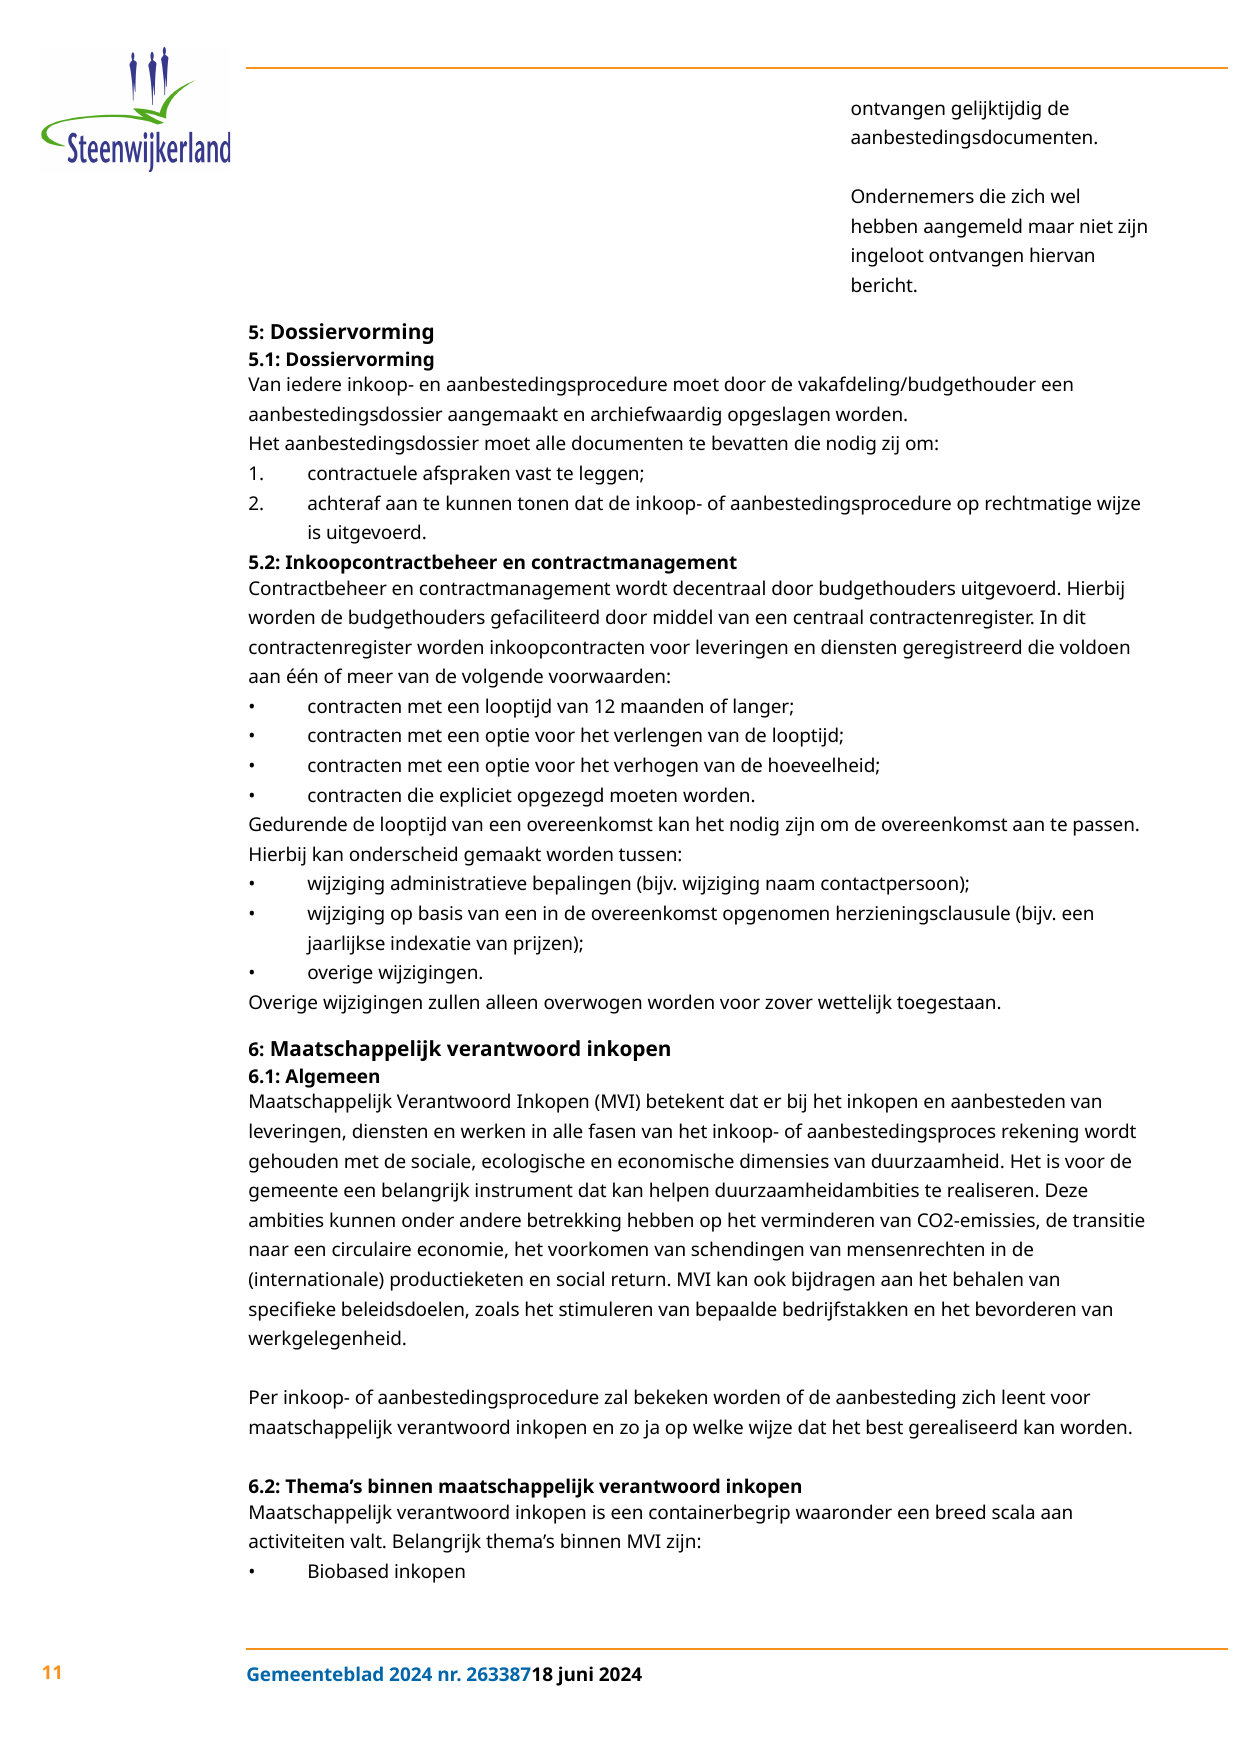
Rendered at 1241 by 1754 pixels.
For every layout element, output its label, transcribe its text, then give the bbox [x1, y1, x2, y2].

list Biobased inkopen [248, 1558, 1152, 1584]
text 6: Maatschappelijk verantwoord inkopen [248, 1034, 1152, 1063]
text 5.1: Dossiervorming [248, 346, 1152, 371]
text 5.2: Inkoopcontractbeheer en contractmanagement [248, 549, 1152, 575]
text 6.1: Algemeen [248, 1063, 1152, 1089]
list contracten met een optie voor het verhogen van de hoeveelheid; [248, 752, 1152, 778]
text 5: Dossiervorming [248, 317, 1152, 346]
table_cell [549, 95, 850, 298]
text Maatschappelijk verantwoord inkopen is een containerbegrip waaronder een breed scala aan activiteiten valt. Belangrijk thema’s binnen MVI zijn: [248, 1499, 1152, 1554]
text Gedurende de looptijd van een overeenkomst kan het nodig zijn om de overeenkomst aan te passen. Hierbij kan onderscheid gemaakt worden tussen: [248, 811, 1152, 867]
list wijziging administratieve bepalingen (bijv. wijziging naam contactpersoon); [248, 871, 1152, 896]
list contracten met een optie voor het verlengen van de looptijd; [248, 723, 1152, 748]
text Contractbeheer en contractmanagement wordt decentraal door budgethouders uitgevoerd. Hierbij worden de budgethouders gefaciliteerd door middel van een centraal contractenregister. In dit contractenregister worden inkoopcontracten voor leveringen en diensten geregistreerd die voldoen aan één of meer van de volgende voorwaarden: [248, 575, 1152, 689]
text 6.2: Thema’s binnen maatschappelijk verantwoord inkopen [248, 1473, 1152, 1499]
list contracten met een looptijd van 12 maanden of langer; [248, 693, 1152, 719]
text Het aanbestedingsdossier moet alle documenten te bevatten die nodig zij om: [248, 431, 1152, 456]
list wijziging op basis van een in de overeenkomst opgenomen herzieningsclausule (bijv. een jaarlijkse indexatie van prijzen); [248, 900, 1152, 955]
text Van iedere inkoop- en aanbestedingsprocedure moet door de vakafdeling/budgethouder een aanbestedingsdossier aangemaakt en archiefwaardig opgeslagen worden. [248, 371, 1152, 427]
list contractuele afspraken vast te leggen; [248, 460, 1152, 486]
picture [41, 47, 231, 172]
text Overige wijzigingen zullen alleen overwogen worden voor zover wettelijk toegestaan. [248, 989, 1152, 1014]
table_cell [248, 95, 549, 298]
table_cell ontvangen gelijktijdig de aanbestedingsdocumenten. Ondernemers die zich wel hebben aangemeld maar niet zijn ingeloot ontvangen hiervan bericht. [850, 95, 1152, 298]
list achteraf aan te kunnen tonen dat de inkoop- of aanbestedingsprocedure op rechtmatige wijze is uitgevoerd. [248, 490, 1152, 545]
list contracten die expliciet opgezegd moeten worden. [248, 782, 1152, 807]
text Per inkoop- of aanbestedingsprocedure zal bekeken worden of de aanbesteding zich leent voor maatschappelijk verantwoord inkopen en zo ja op welke wijze dat het best gerealiseerd kan worden. [248, 1384, 1152, 1440]
list overige wijzigingen. [248, 959, 1152, 985]
text Maatschappelijk Verantwoord Inkopen (MVI) betekent dat er bij het inkopen en aanbesteden van leveringen, diensten en werken in alle fasen van het inkoop- of aanbestedingsproces rekening wordt gehouden met de sociale, ecologische en economische dimensies van duurzaamheid. Het is voor de gemeente een belangrijk instrument dat kan helpen duurzaamheidambities te realiseren. Deze ambities kunnen onder andere betrekking hebben op het verminderen van CO2-emissies, de transitie naar een circulaire economie, het voorkomen van schendingen van mensenrechten in de (internationale) productieketen en social return. MVI kan ook bijdragen aan het behalen van specifieke beleidsdoelen, zoals het stimuleren van bepaalde bedrijfstakken en het bevorderen van werkgelegenheid. [248, 1089, 1152, 1351]
